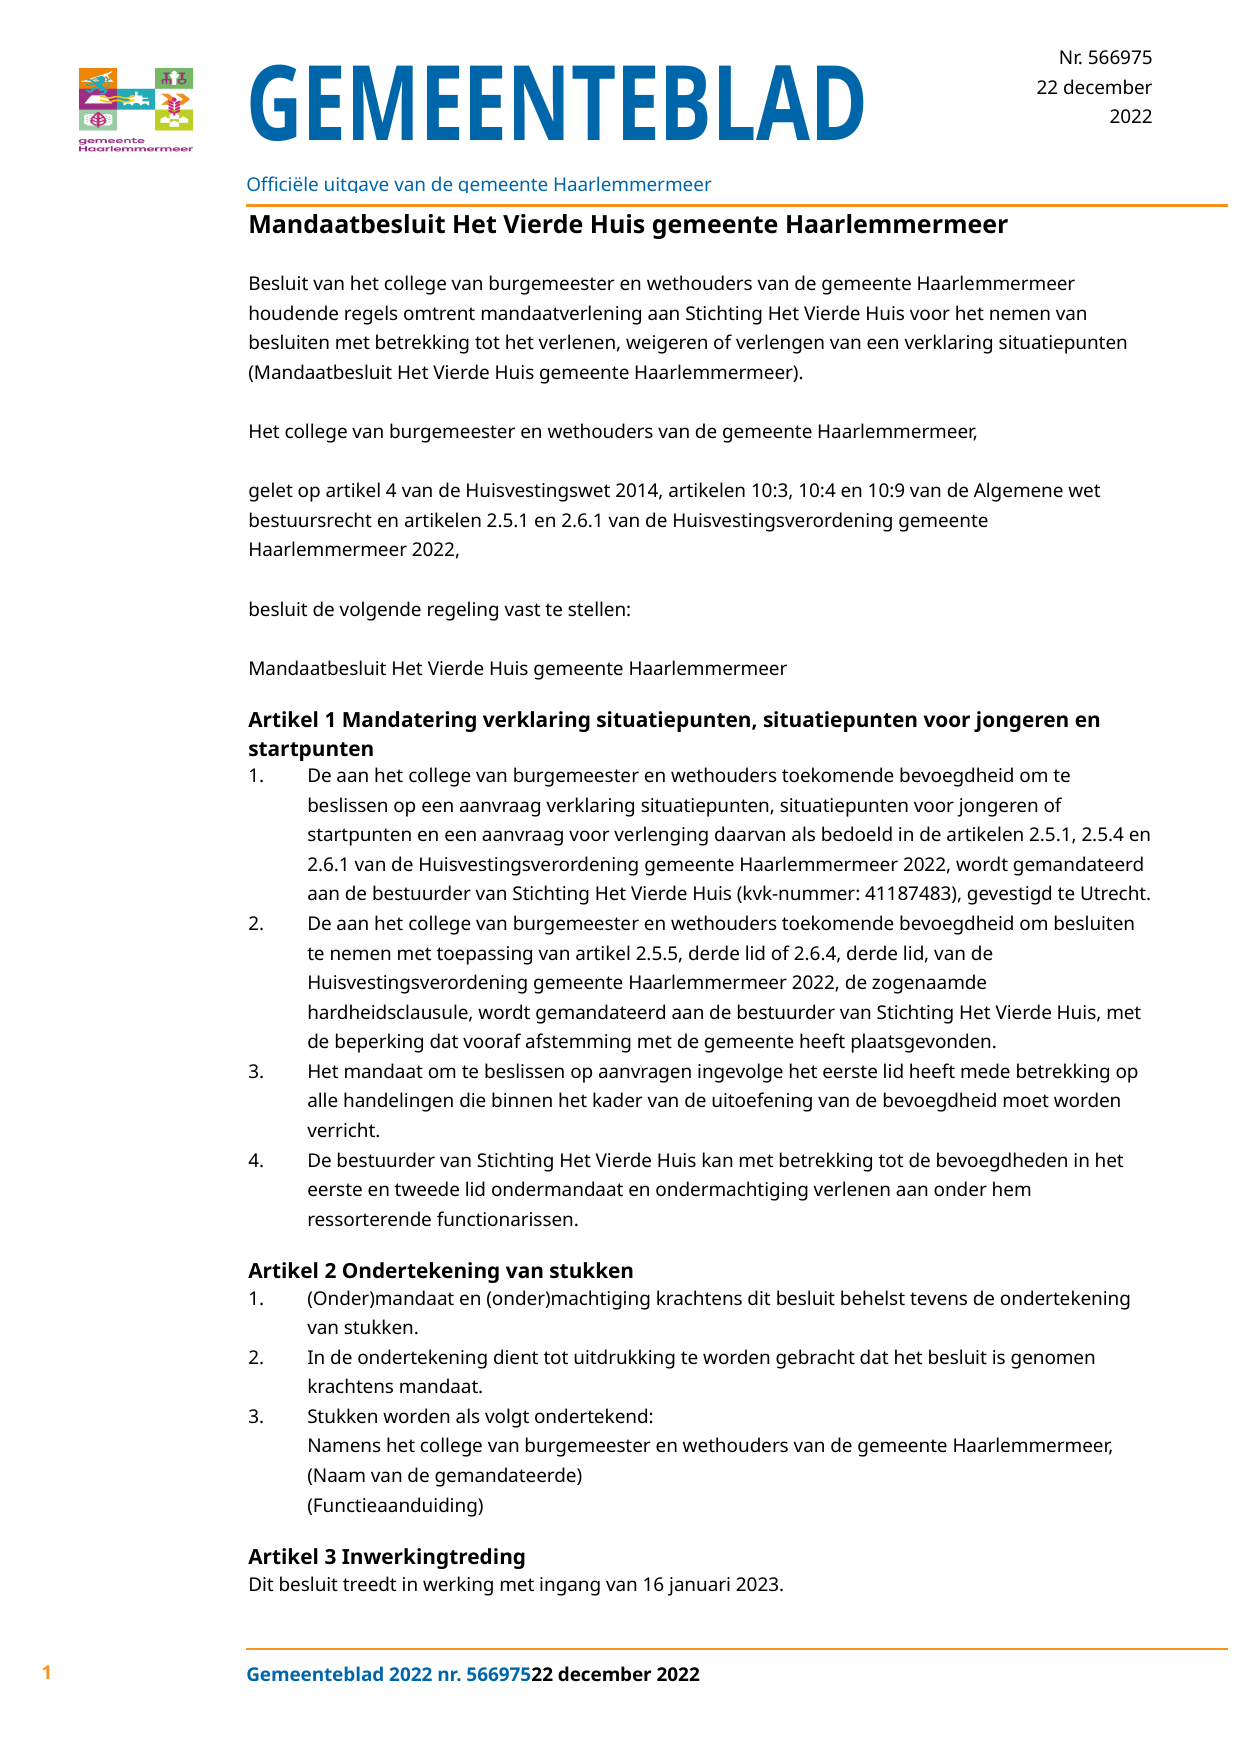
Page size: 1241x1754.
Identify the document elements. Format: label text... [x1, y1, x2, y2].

text besluit de volgende regeling vast te stellen: [248, 596, 1152, 621]
picture [41, 47, 231, 172]
text Artikel 1 Mandatering verklaring situatiepunten, situatiepunten voor jongeren en startpunten [248, 705, 1152, 762]
list (Functieaanduiding) [248, 1492, 1152, 1518]
text Dit besluit treedt in werking met ingang van 16 januari 2023. [248, 1571, 1152, 1596]
text Het college van burgemeester en wethouders van de gemeente Haarlemmermeer, [248, 418, 1152, 444]
list Stukken worden als volgt ondertekend: [248, 1403, 1152, 1429]
list De aan het college van burgemeester en wethouders toekomende bevoegdheid om te beslissen op een aanvraag verklaring situatiepunten, situatiepunten voor jongeren of startpunten en een aanvraag voor verlenging daarvan als bedoeld in de artikelen 2.5.1, 2.5.4 en 2.6.1 van de Huisvestingsverordening gemeente Haarlemmermeer 2022, wordt gemandateerd aan de bestuurder van Stichting Het Vierde Huis (kvk-nummer: 41187483), gevestigd te Utrecht. [248, 762, 1152, 906]
list (Naam van de gemandateerde) [248, 1462, 1152, 1488]
text Artikel 3 Inwerkingtreding [248, 1542, 1152, 1571]
text Artikel 2 Ondertekening van stukken [248, 1256, 1152, 1285]
list De bestuurder van Stichting Het Vierde Huis kan met betrekking tot de bevoegdheden in het eerste en tweede lid ondermandaat en ondermachtiging verlenen aan onder hem ressorterende functionarissen. [248, 1147, 1152, 1232]
text Besluit van het college van burgemeester en wethouders van de gemeente Haarlemmermeer houdende regels omtrent mandaatverlening aan Stichting Het Vierde Huis voor het nemen van besluiten met betrekking tot het verlenen, weigeren of verlengen van een verklaring situatiepunten (Mandaatbesluit Het Vierde Huis gemeente Haarlemmermeer). [248, 270, 1152, 385]
list In de ondertekening dient tot uitdrukking te worden gebracht dat het besluit is genomen krachtens mandaat. [248, 1344, 1152, 1399]
text Mandaatbesluit Het Vierde Huis gemeente Haarlemmermeer [248, 207, 1152, 241]
list (Onder)mandaat en (onder)machtiging krachtens dit besluit behelst tevens de ondertekening van stukken. [248, 1285, 1152, 1340]
list Het mandaat om te beslissen op aanvragen ingevolge het eerste lid heeft mede betrekking op alle handelingen die binnen het kader van de uitoefening van de bevoegdheid moet worden verricht. [248, 1058, 1152, 1143]
text Mandaatbesluit Het Vierde Huis gemeente Haarlemmermeer [248, 655, 1152, 681]
list Namens het college van burgemeester en wethouders van de gemeente Haarlemmermeer, [248, 1433, 1152, 1458]
list De aan het college van burgemeester en wethouders toekomende bevoegdheid om besluiten te nemen met toepassing van artikel 2.5.5, derde lid of 2.6.4, derde lid, van de Huisvestingsverordening gemeente Haarlemmermeer 2022, de zogenaamde hardheidsclausule, wordt gemandateerd aan de bestuurder van Stichting Het Vierde Huis, met de beperking dat vooraf afstemming met de gemeente heeft plaatsgevonden. [248, 910, 1152, 1054]
text gelet op artikel 4 van de Huisvestingswet 2014, artikelen 10:3, 10:4 en 10:9 van de Algemene wet bestuursrecht en artikelen 2.5.1 en 2.6.1 van de Huisvestingsverordening gemeente Haarlemmermeer 2022, [248, 477, 1152, 562]
